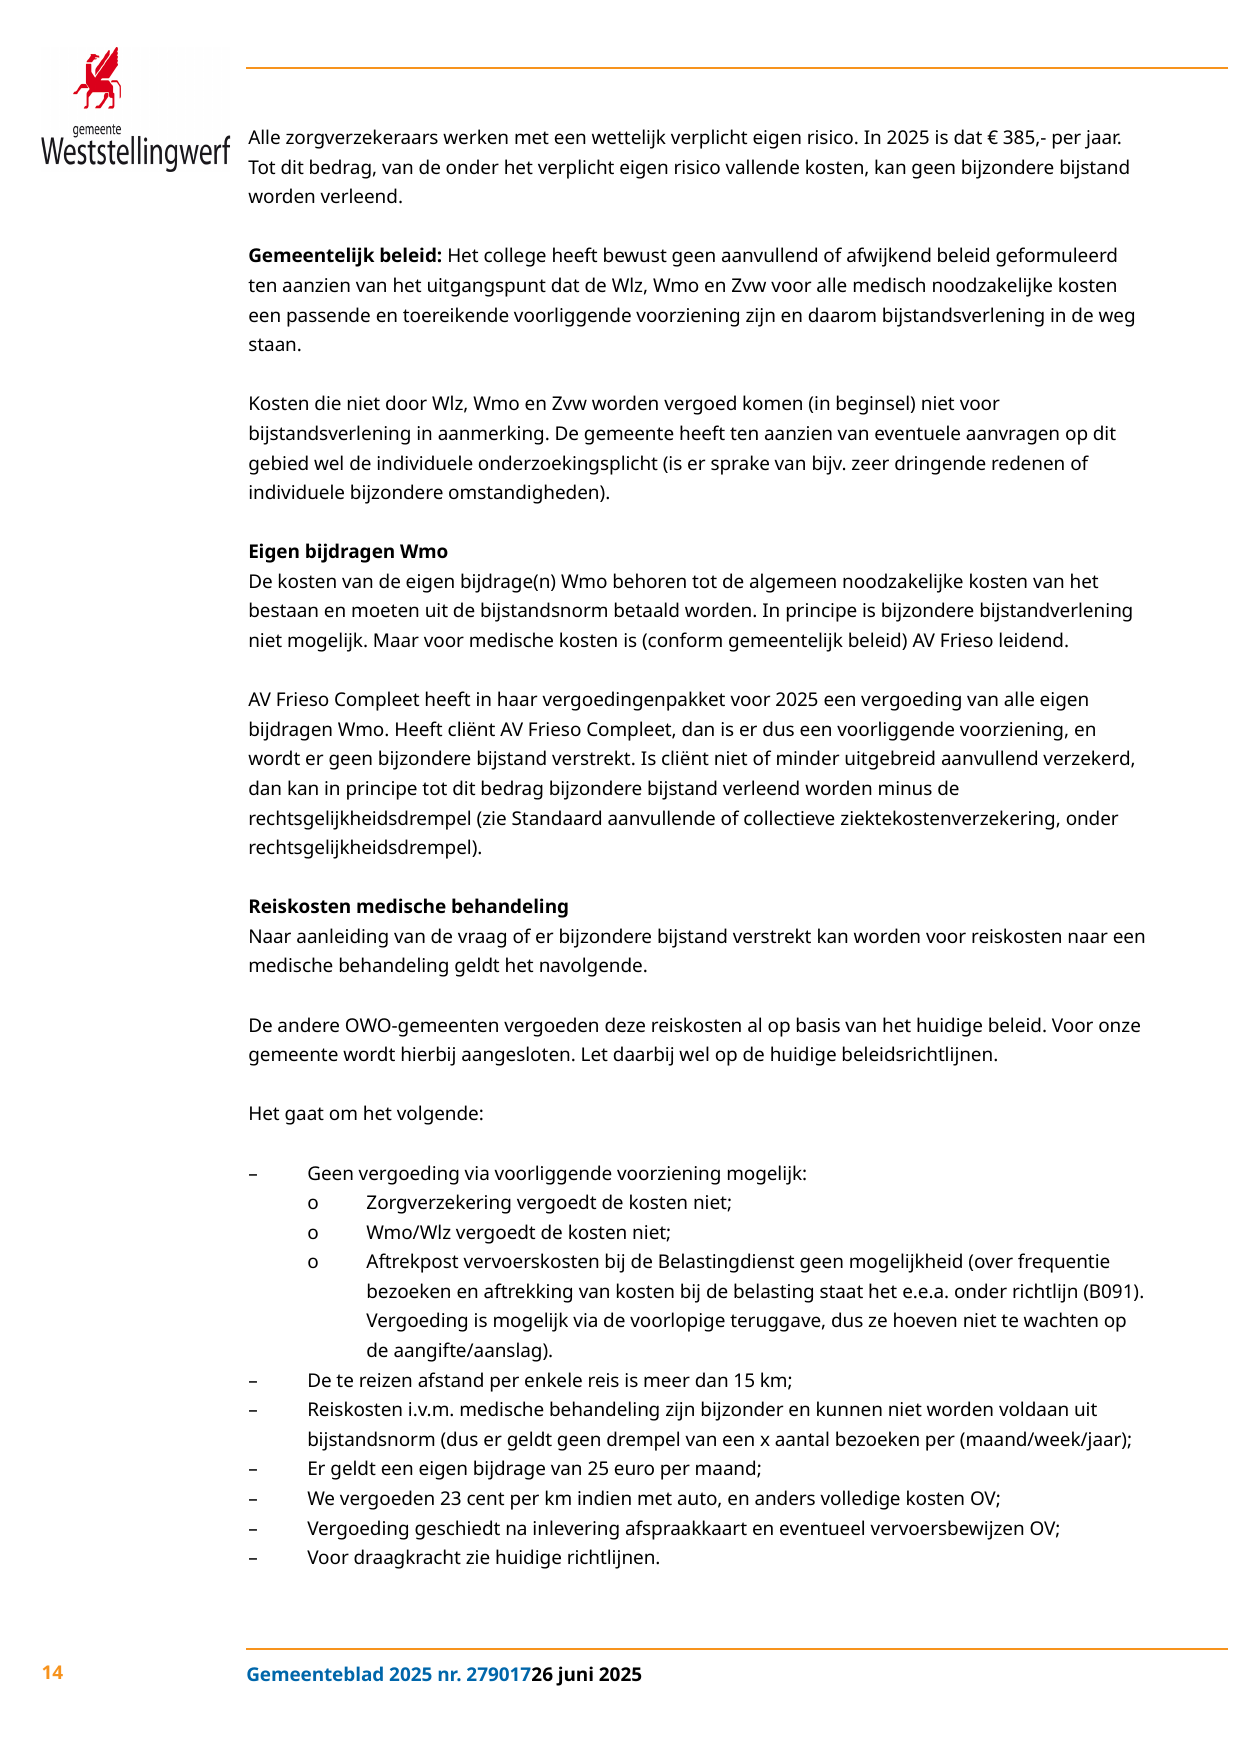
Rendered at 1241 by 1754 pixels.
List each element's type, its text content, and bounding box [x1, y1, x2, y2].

text Alle zorgverzekeraars werken met een wettelijk verplicht eigen risico. In 2025 is dat € 385,- per jaar. Tot dit bedrag, van de onder het verplicht eigen risico vallende kosten, kan geen bijzondere bijstand worden verleend. [248, 124, 1152, 209]
text De kosten van de eigen bijdrage(n) Wmo behoren tot de algemeen noodzakelijke kosten van het bestaan en moeten uit de bijstandsnorm betaald worden. In principe is bijzondere bijstandverlening niet mogelijk. Maar voor medische kosten is (conform gemeentelijk beleid) AV Frieso leidend. [248, 568, 1152, 653]
text Reiskosten medische behandeling [248, 893, 1152, 919]
list Aftrekpost vervoerskosten bij de Belastingdienst geen mogelijkheid (over frequentie bezoeken en aftrekking van kosten bij de belasting staat het e.e.a. onder richtlijn (B091). Vergoeding is mogelijk via de voorlopige teruggave, dus ze hoeven niet te wachten op de aangifte/aanslag). [307, 1248, 1152, 1363]
picture [41, 47, 231, 172]
list Wmo/Wlz vergoedt de kosten niet; [307, 1219, 1152, 1245]
list Voor draagkracht zie huidige richtlijnen. [248, 1544, 1152, 1570]
list Reiskosten i.v.m. medische behandeling zijn bijzonder en kunnen niet worden voldaan uit bijstandsnorm (dus er geldt geen drempel van een x aantal bezoeken per (maand/week/jaar); [248, 1396, 1152, 1452]
text Het gaat om het volgende: [248, 1101, 1152, 1126]
list Er geldt een eigen bijdrage van 25 euro per maand; [248, 1456, 1152, 1481]
list We vergoeden 23 cent per km indien met auto, en anders volledige kosten OV; [248, 1485, 1152, 1511]
text Gemeentelijk beleid: Het college heeft bewust geen aanvullend of afwijkend beleid geformuleerd ten aanzien van het uitgangspunt dat de Wlz, Wmo en Zvw voor alle medisch noodzakelijke kosten een passende en toereikende voorliggende voorziening zijn en daarom bijstandsverlening in de weg staan. [248, 243, 1152, 357]
text AV Frieso Compleet heeft in haar vergoedingenpakket voor 2025 een vergoeding van alle eigen bijdragen Wmo. Heeft cliënt AV Frieso Compleet, dan is er dus een voorliggende voorziening, en wordt er geen bijzondere bijstand verstrekt. Is cliënt niet of minder uitgebreid aanvullend verzekerd, dan kan in principe tot dit bedrag bijzondere bijstand verleend worden minus de rechtsgelijkheidsdrempel (zie Standaard aanvullende of collectieve ziektekostenverzekering, onder rechtsgelijkheidsdrempel). [248, 686, 1152, 860]
list Zorgverzekering vergoedt de kosten niet; [307, 1189, 1152, 1215]
text De andere OWO-gemeenten vergoeden deze reiskosten al op basis van het huidige beleid. Voor onze gemeente wordt hierbij aangesloten. Let daarbij wel op de huidige beleidsrichtlijnen. [248, 1012, 1152, 1067]
text Naar aanleiding van de vraag of er bijzondere bijstand verstrekt kan worden voor reiskosten naar een medische behandeling geldt het navolgende. [248, 923, 1152, 978]
list De te reizen afstand per enkele reis is meer dan 15 km; [248, 1367, 1152, 1393]
text Kosten die niet door Wlz, Wmo en Zvw worden vergoed komen (in beginsel) niet voor bijstandsverlening in aanmerking. De gemeente heeft ten aanzien van eventuele aanvragen op dit gebied wel de individuele onderzoekingsplicht (is er sprake van bijv. zeer dringende redenen of individuele bijzondere omstandigheden). [248, 391, 1152, 505]
list Vergoeding geschiedt na inlevering afspraakkaart en eventueel vervoersbewijzen OV; [248, 1515, 1152, 1541]
list Geen vergoeding via voorliggende voorziening mogelijk: [248, 1160, 1152, 1186]
text Eigen bijdragen Wmo [248, 538, 1152, 564]
